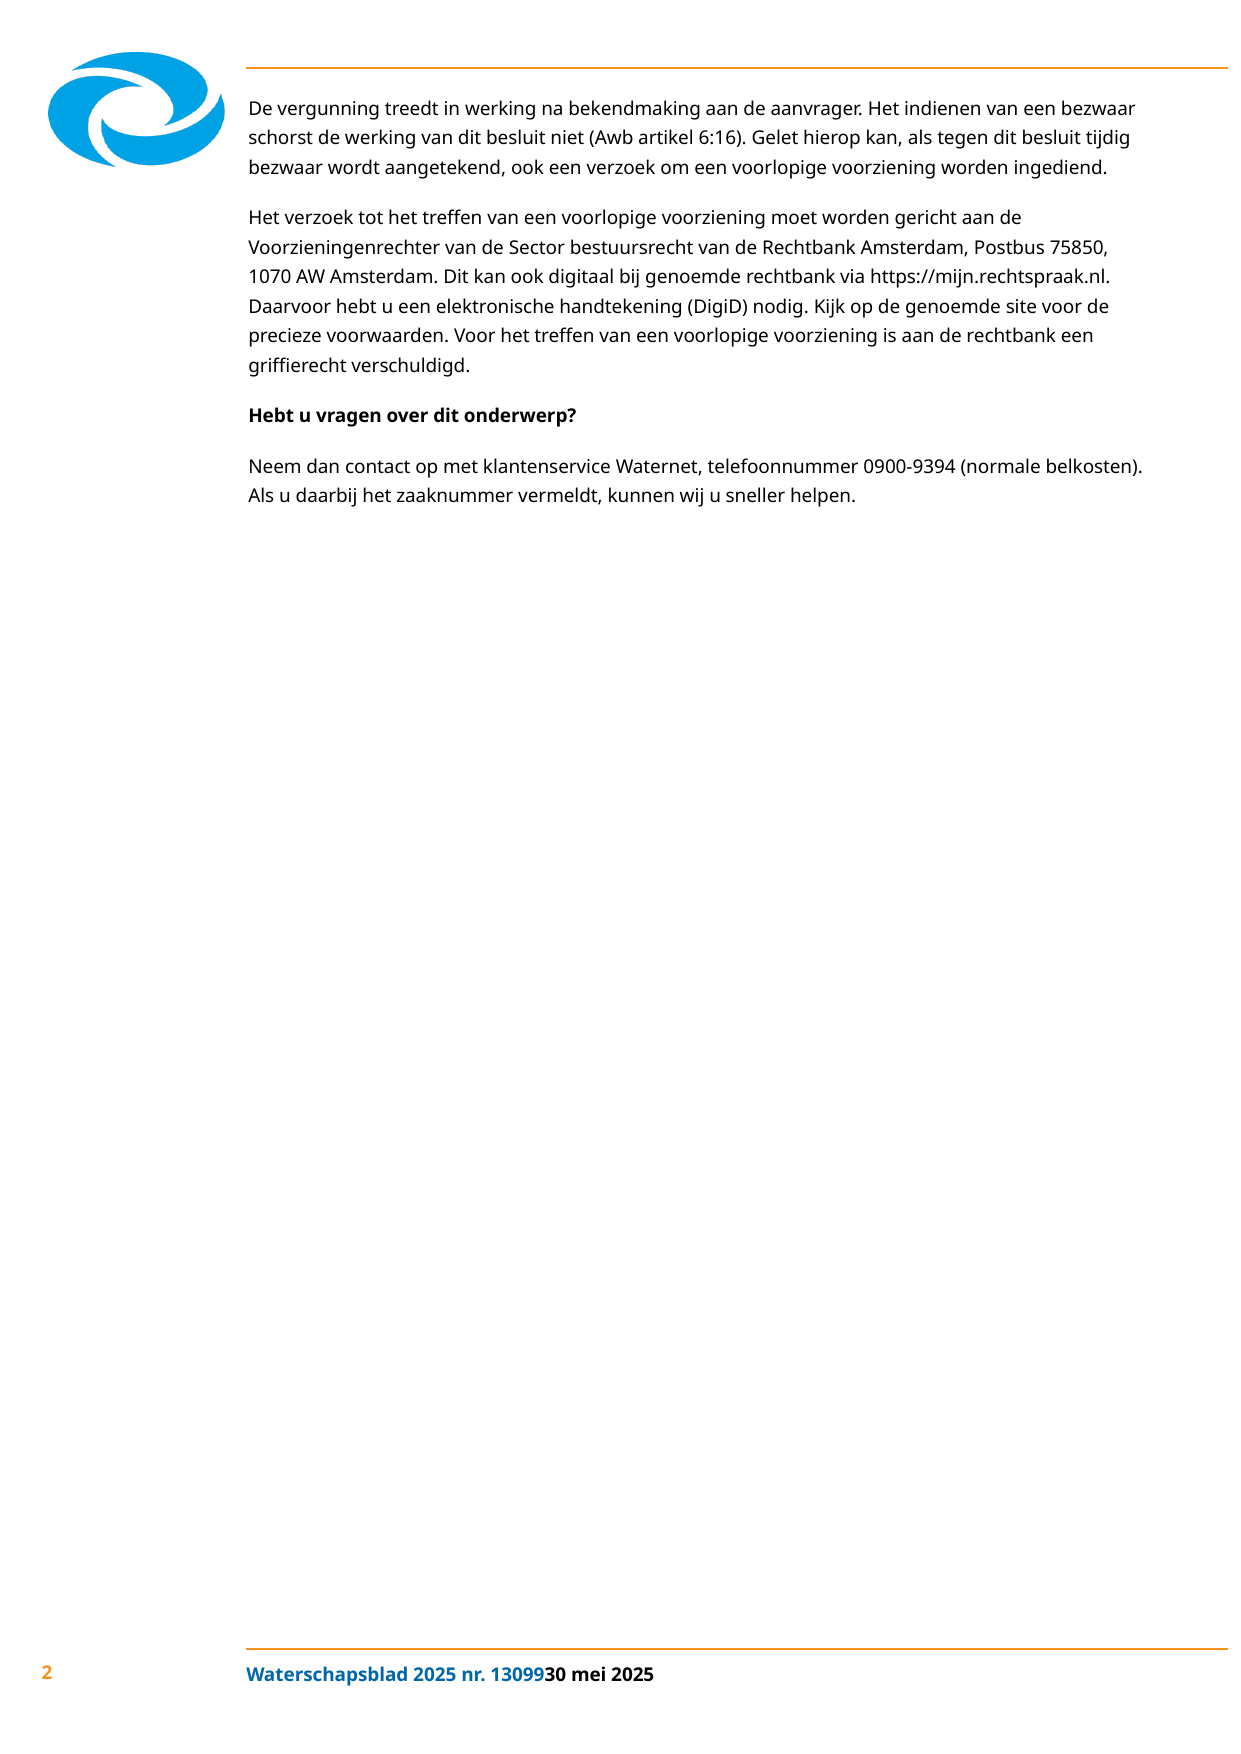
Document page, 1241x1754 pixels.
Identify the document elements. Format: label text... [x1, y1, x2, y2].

text Het verzoek tot het treffen van een voorlopige voorziening moet worden gericht aan de Voorzieningenrechter van de Sector bestuursrecht van de Rechtbank Amsterdam, Postbus 75850, 1070 AW Amsterdam. Dit kan ook digitaal bij genoemde rechtbank via https://mijn.rechtspraak.nl. Daarvoor hebt u een elektronische handtekening (DigiD) nodig. Kijk op de genoemde site voor de precieze voorwaarden. Voor het treffen van een voorlopige voorziening is aan de rechtbank een griffierecht verschuldigd. [248, 204, 1152, 378]
text Hebt u vragen over dit onderwerp? [248, 403, 1152, 428]
text Neem dan contact op met klantenservice Waternet, telefoonnummer 0900-9394 (normale belkosten). Als u daarbij het zaaknummer vermeldt, kunnen wij u sneller helpen. [248, 453, 1152, 508]
picture [41, 47, 231, 172]
text De vergunning treedt in werking na bekendmaking aan de aanvrager. Het indienen van een bezwaar schorst de werking van dit besluit niet (Awb artikel 6:16). Gelet hierop kan, als tegen dit besluit tijdig bezwaar wordt aangetekend, ook een verzoek om een voorlopige voorziening worden ingediend. [248, 95, 1152, 180]
